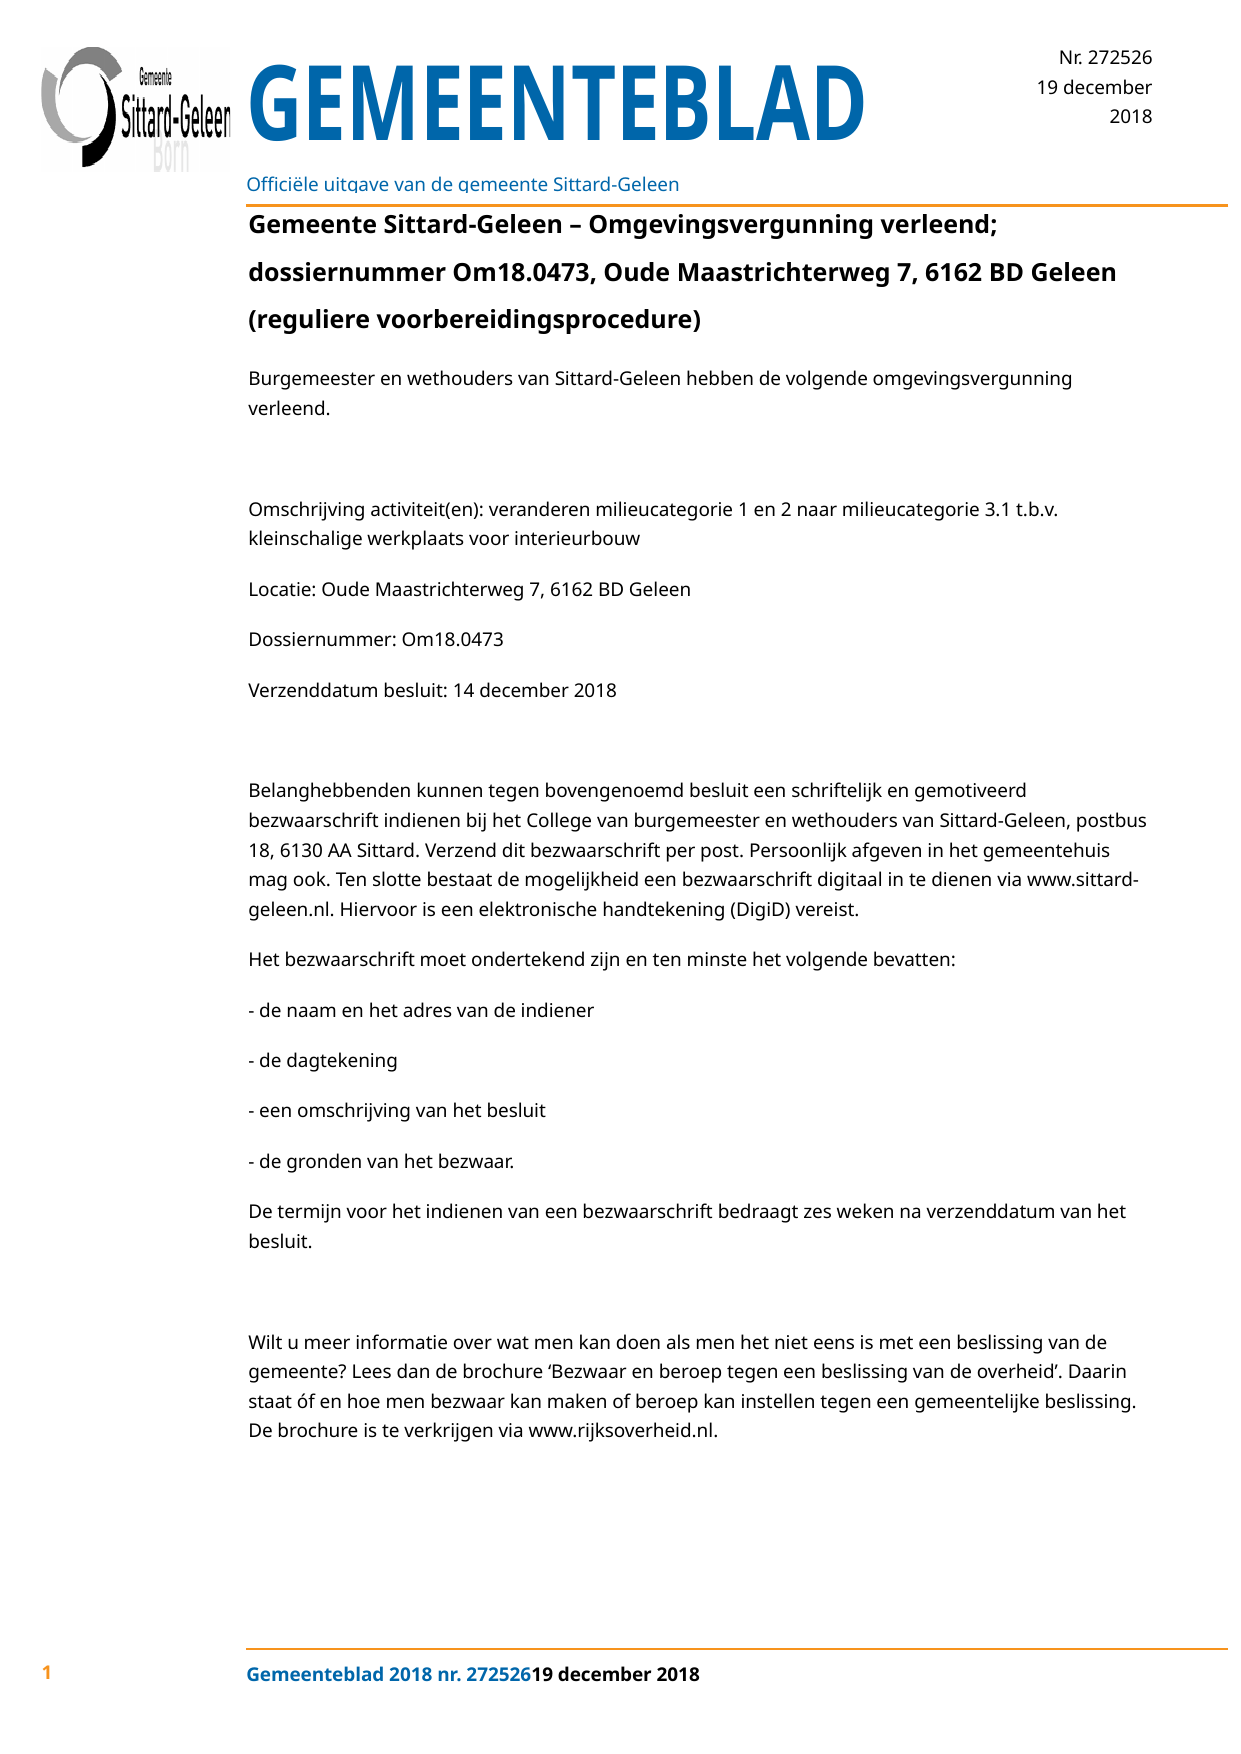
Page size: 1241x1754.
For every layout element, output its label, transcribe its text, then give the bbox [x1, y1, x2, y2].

text Dossiernummer: Om18.0473 [248, 626, 1152, 652]
text Burgemeester en wethouders van Sittard-Geleen hebben de volgende omgevingsvergunning verleend. [248, 366, 1152, 421]
text De termijn voor het indienen van een bezwaarschrift bedraagt zes weken na verzenddatum van het besluit. [248, 1198, 1152, 1254]
text Wilt u meer informatie over wat men kan doen als men het niet eens is met een beslissing van de gemeente? Lees dan de brochure ‘Bezwaar en beroep tegen een beslissing van de overheid’. Daarin staat óf en hoe men bezwaar kan maken of beroep kan instellen tegen een gemeentelijke beslissing. De brochure is te verkrijgen via www.rijksoverheid.nl. [248, 1329, 1152, 1443]
text - een omschrijving van het besluit [248, 1098, 1152, 1123]
text - de dagtekening [248, 1047, 1152, 1073]
text Belanghebbenden kunnen tegen bovengenoemd besluit een schriftelijk en gemotiveerd bezwaarschrift indienen bij het College van burgemeester en wethouders van Sittard-Geleen, postbus 18, 6130 AA Sittard. Verzend dit bezwaarschrift per post. Persoonlijk afgeven in het gemeentehuis mag ook. Ten slotte bestaat de mogelijkheid een bezwaarschrift digitaal in te dienen via www.sittard-geleen.nl. Hiervoor is een elektronische handtekening (DigiD) vereist. [248, 778, 1152, 922]
text Gemeente Sittard-Geleen – Omgevingsvergunning verleend; dossiernummer Om18.0473, Oude Maastrichterweg 7, 6162 BD Geleen (reguliere voorbereidingsprocedure) [248, 207, 1152, 336]
text - de gronden van het bezwaar. [248, 1148, 1152, 1174]
picture [41, 47, 231, 172]
text Verzenddatum besluit: 14 december 2018 [248, 677, 1152, 702]
text Locatie: Oude Maastrichterweg 7, 6162 BD Geleen [248, 576, 1152, 602]
text - de naam en het adres van de indiener [248, 997, 1152, 1022]
text Omschrijving activiteit(en): veranderen milieucategorie 1 en 2 naar milieucategorie 3.1 t.b.v. kleinschalige werkplaats voor interieurbouw [248, 496, 1152, 551]
text Het bezwaarschrift moet ondertekend zijn en ten minste het volgende bevatten: [248, 946, 1152, 972]
